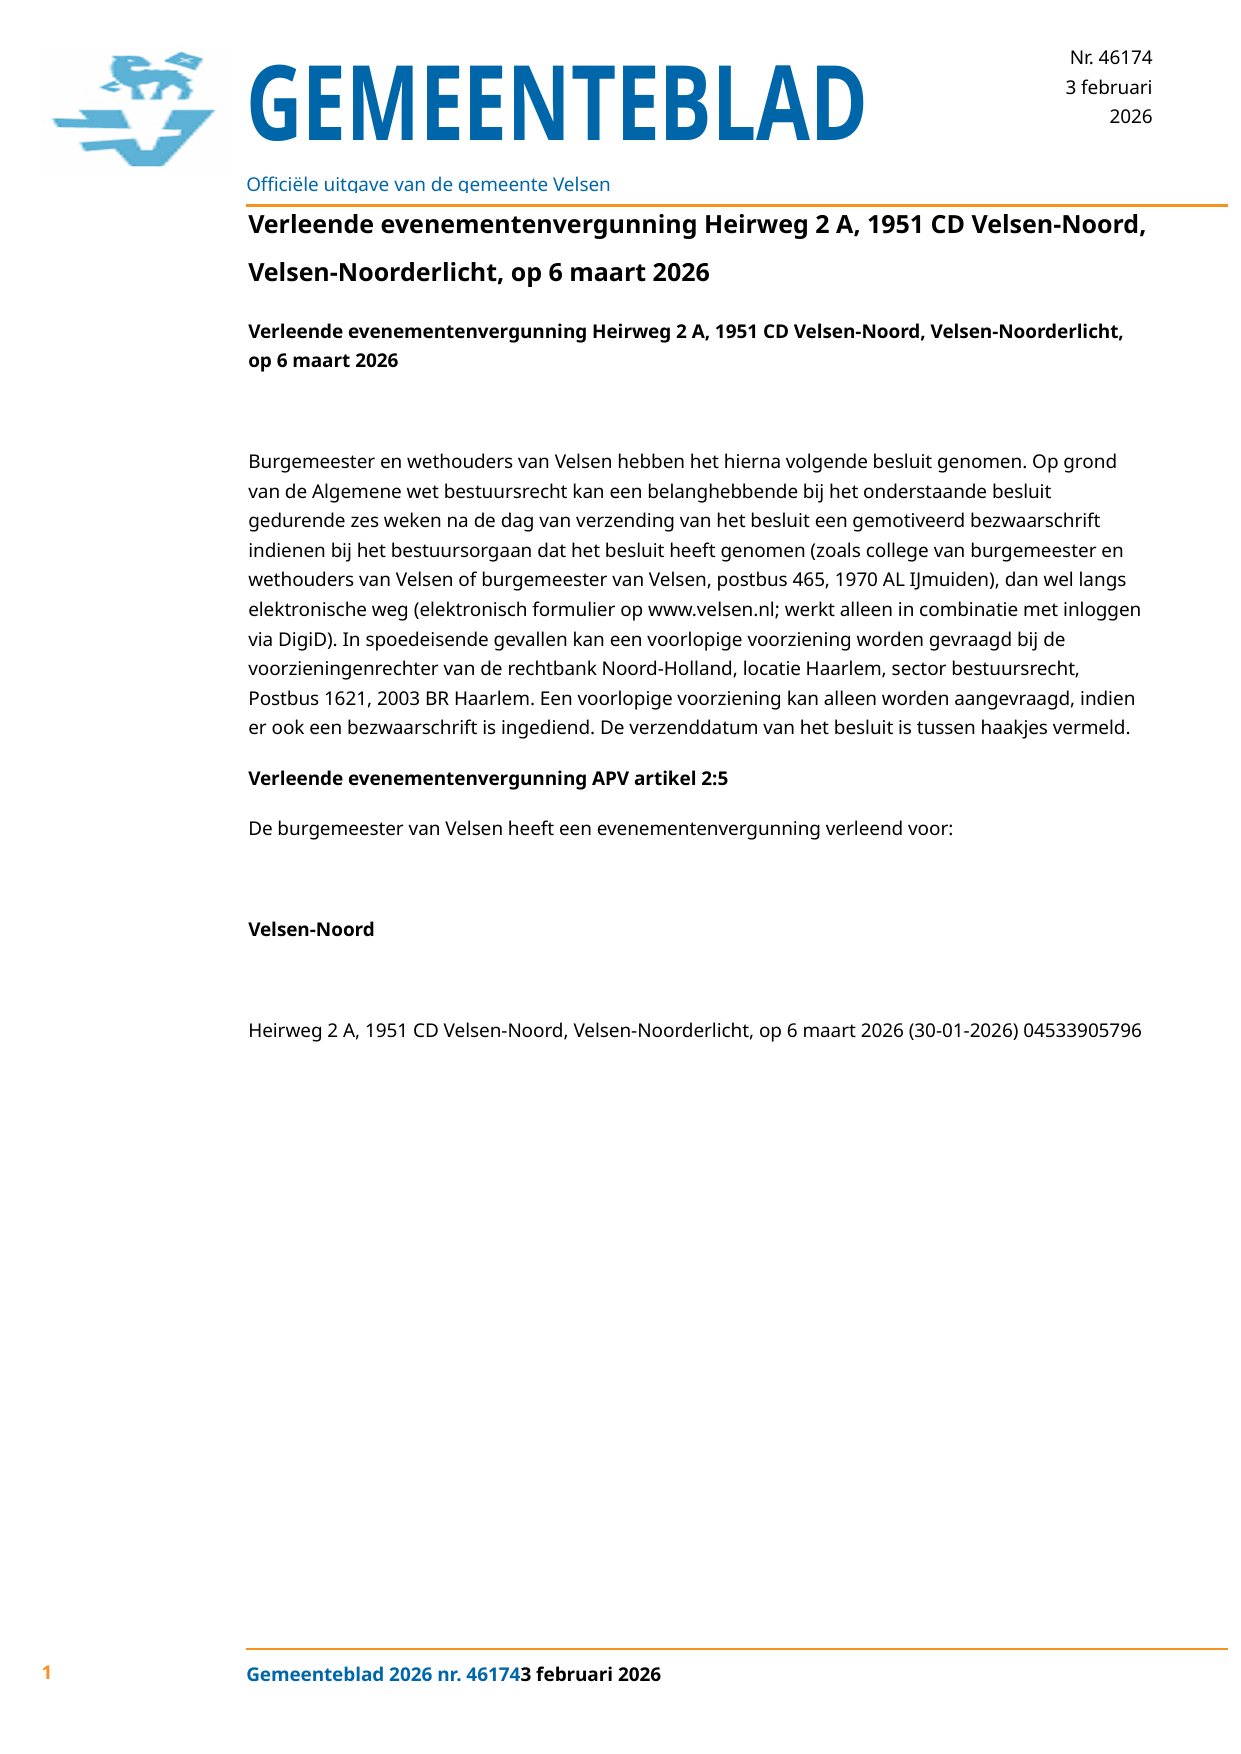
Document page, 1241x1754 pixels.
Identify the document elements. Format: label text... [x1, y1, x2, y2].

text De burgemeester van Velsen heeft een evenementenvergunning verleend voor: [248, 815, 1152, 841]
text Verleende evenementenvergunning APV artikel 2:5 [248, 765, 1152, 791]
picture [41, 47, 231, 172]
text Heirweg 2 A, 1951 CD Velsen-Noord, Velsen-Noorderlicht, op 6 maart 2026 (30-01-2026) 04533905796 [248, 1017, 1152, 1043]
text Velsen-Noord [248, 916, 1152, 942]
text Verleende evenementenvergunning Heirweg 2 A, 1951 CD Velsen-Noord, Velsen-Noorderlicht, op 6 maart 2026 [248, 207, 1152, 288]
text Verleende evenementenvergunning Heirweg 2 A, 1951 CD Velsen-Noord, Velsen-Noorderlicht, op 6 maart 2026 [248, 318, 1152, 373]
text Burgemeester en wethouders van Velsen hebben het hierna volgende besluit genomen. Op grond van de Algemene wet bestuursrecht kan een belanghebbende bij het onderstaande besluit gedurende zes weken na de dag van verzending van het besluit een gemotiveerd bezwaarschrift indienen bij het bestuursorgaan dat het besluit heeft genomen (zoals college van burgemeester en wethouders van Velsen of burgemeester van Velsen, postbus 465, 1970 AL IJmuiden), dan wel langs elektronische weg (elektronisch formulier op www.velsen.nl; werkt alleen in combinatie met inloggen via DigiD). In spoedeisende gevallen kan een voorlopige voorziening worden gevraagd bij de voorzieningenrechter van de rechtbank Noord-Holland, locatie Haarlem, sector bestuursrecht, Postbus 1621, 2003 BR Haarlem. Een voorlopige voorziening kan alleen worden aangevraagd, indien er ook een bezwaarschrift is ingediend. De verzenddatum van het besluit is tussen haakjes vermeld. [248, 448, 1152, 740]
